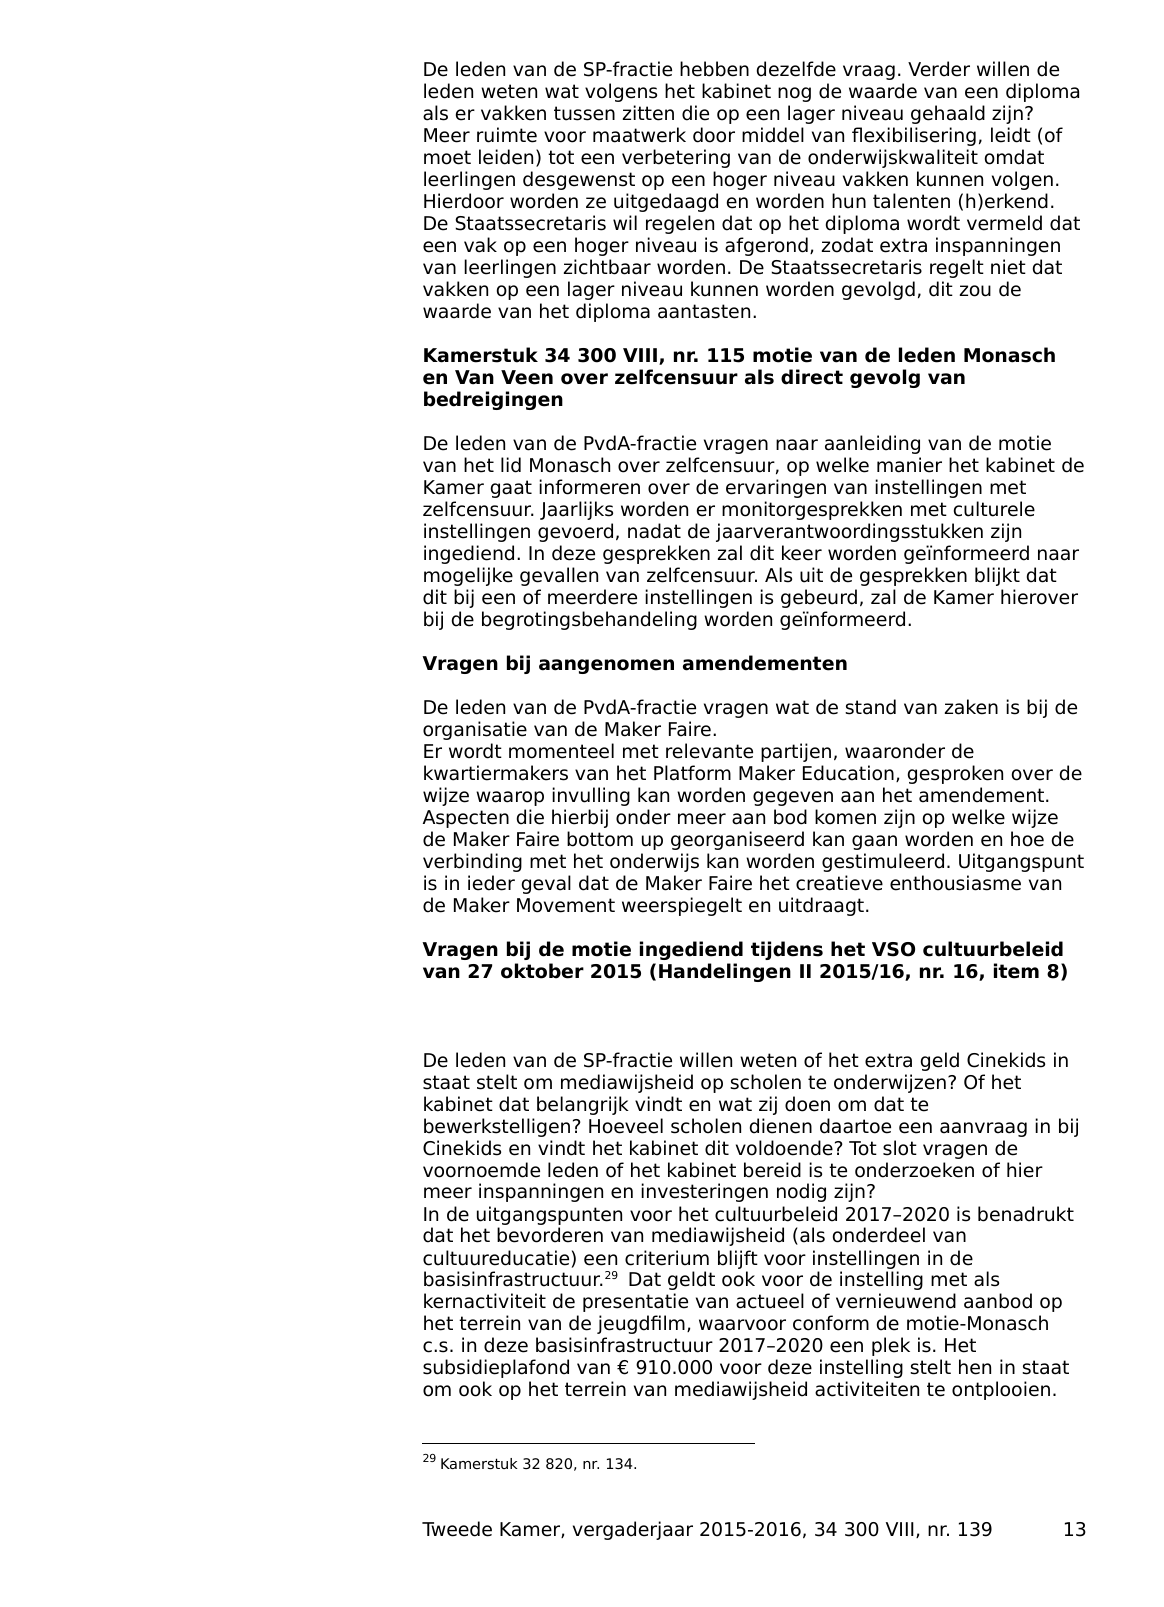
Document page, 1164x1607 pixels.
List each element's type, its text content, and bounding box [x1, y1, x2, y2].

text Meer ruimte voor maatwerk door middel van flexibilisering, leidt (of moet leiden) tot een verbetering van de onderwijskwaliteit omdat leerlingen desgewenst op een hoger niveau vakken kunnen volgen. Hierdoor worden ze uitgedaagd en worden hun talenten (h)erkend. De Staatssecretaris wil regelen dat op het diploma wordt vermeld dat een vak op een hoger niveau is afgerond, zodat extra inspanningen van leerlingen zichtbaar worden. De Staatssecretaris regelt niet dat vakken op een lager niveau kunnen worden gevolgd, dit zou de waarde van het diploma aantasten. [422, 125, 1087, 323]
text In de uitgangspunten voor het cultuurbeleid 2017–2020 is benadrukt dat het bevorderen van mediawijsheid (als onderdeel van cultuureducatie) een criterium blijft voor instellingen in de basisinfrastructuur. Dat geldt ook voor de instelling met als kernactiviteit de presentatie van actueel of vernieuwend aanbod op het terrein van de jeugdfilm, waarvoor conform de motie-Monasch c.s. in deze basisinfrastructuur 2017–2020 een plek is. Het subsidieplafond van € 910.000 voor deze instelling stelt hen in staat om ook op het terrein van mediawijsheid activiteiten te ontplooien. [422, 1203, 1087, 1401]
subtitle Vragen bij de motie ingediend tijdens het VSO cultuurbeleid van 27 oktober 2015 (Handelingen II 2015/16, nr. 16, item 8) [422, 939, 1087, 983]
text Kamerstuk 32 820, nr. 134. [422, 1452, 1087, 1474]
subtitle Kamerstuk 34 300 VIII, nr. 115 motie van de leden Monasch en Van Veen over zelfcensuur als direct gevolg van bedreigingen [422, 345, 1087, 411]
text De leden van de SP-fractie willen weten of het extra geld Cinekids in staat stelt om mediawijsheid op scholen te onderwijzen? Of het kabinet dat belangrijk vindt en wat zij doen om dat te bewerkstelligen? Hoeveel scholen dienen daartoe een aanvraag in bij Cinekids en vindt het kabinet dit voldoende? Tot slot vragen de voornoemde leden of het kabinet bereid is te onderzoeken of hier meer inspanningen en investeringen nodig zijn? [422, 1049, 1087, 1203]
text De leden van de PvdA-fractie vragen naar aanleiding van de motie van het lid Monasch over zelfcensuur, op welke manier het kabinet de Kamer gaat informeren over de ervaringen van instellingen met zelfcensuur. Jaarlijks worden er monitorgesprekken met culturele instellingen gevoerd, nadat de jaarverantwoordingsstukken zijn ingediend. In deze gesprekken zal dit keer worden geïnformeerd naar mogelijke gevallen van zelfcensuur. Als uit de gesprekken blijkt dat dit bij een of meerdere instellingen is gebeurd, zal de Kamer hierover bij de begrotingsbehandeling worden geïnformeerd. [422, 433, 1087, 631]
text De leden van de PvdA-fractie vragen wat de stand van zaken is bij de organisatie van de Maker Faire. [422, 697, 1087, 741]
subtitle Vragen bij aangenomen amendementen [422, 653, 1087, 675]
text De leden van de SP-fractie hebben dezelfde vraag. Verder willen de leden weten wat volgens het kabinet nog de waarde van een diploma als er vakken tussen zitten die op een lager niveau gehaald zijn? [422, 59, 1087, 125]
text Er wordt momenteel met relevante partijen, waaronder de kwartiermakers van het Platform Maker Education, gesproken over de wijze waarop invulling kan worden gegeven aan het amendement. Aspecten die hierbij onder meer aan bod komen zijn op welke wijze de Maker Faire bottom up georganiseerd kan gaan worden en hoe de verbinding met het onderwijs kan worden gestimuleerd. Uitgangspunt is in ieder geval dat de Maker Faire het creatieve enthousiasme van de Maker Movement weerspiegelt en uitdraagt. [422, 741, 1087, 917]
